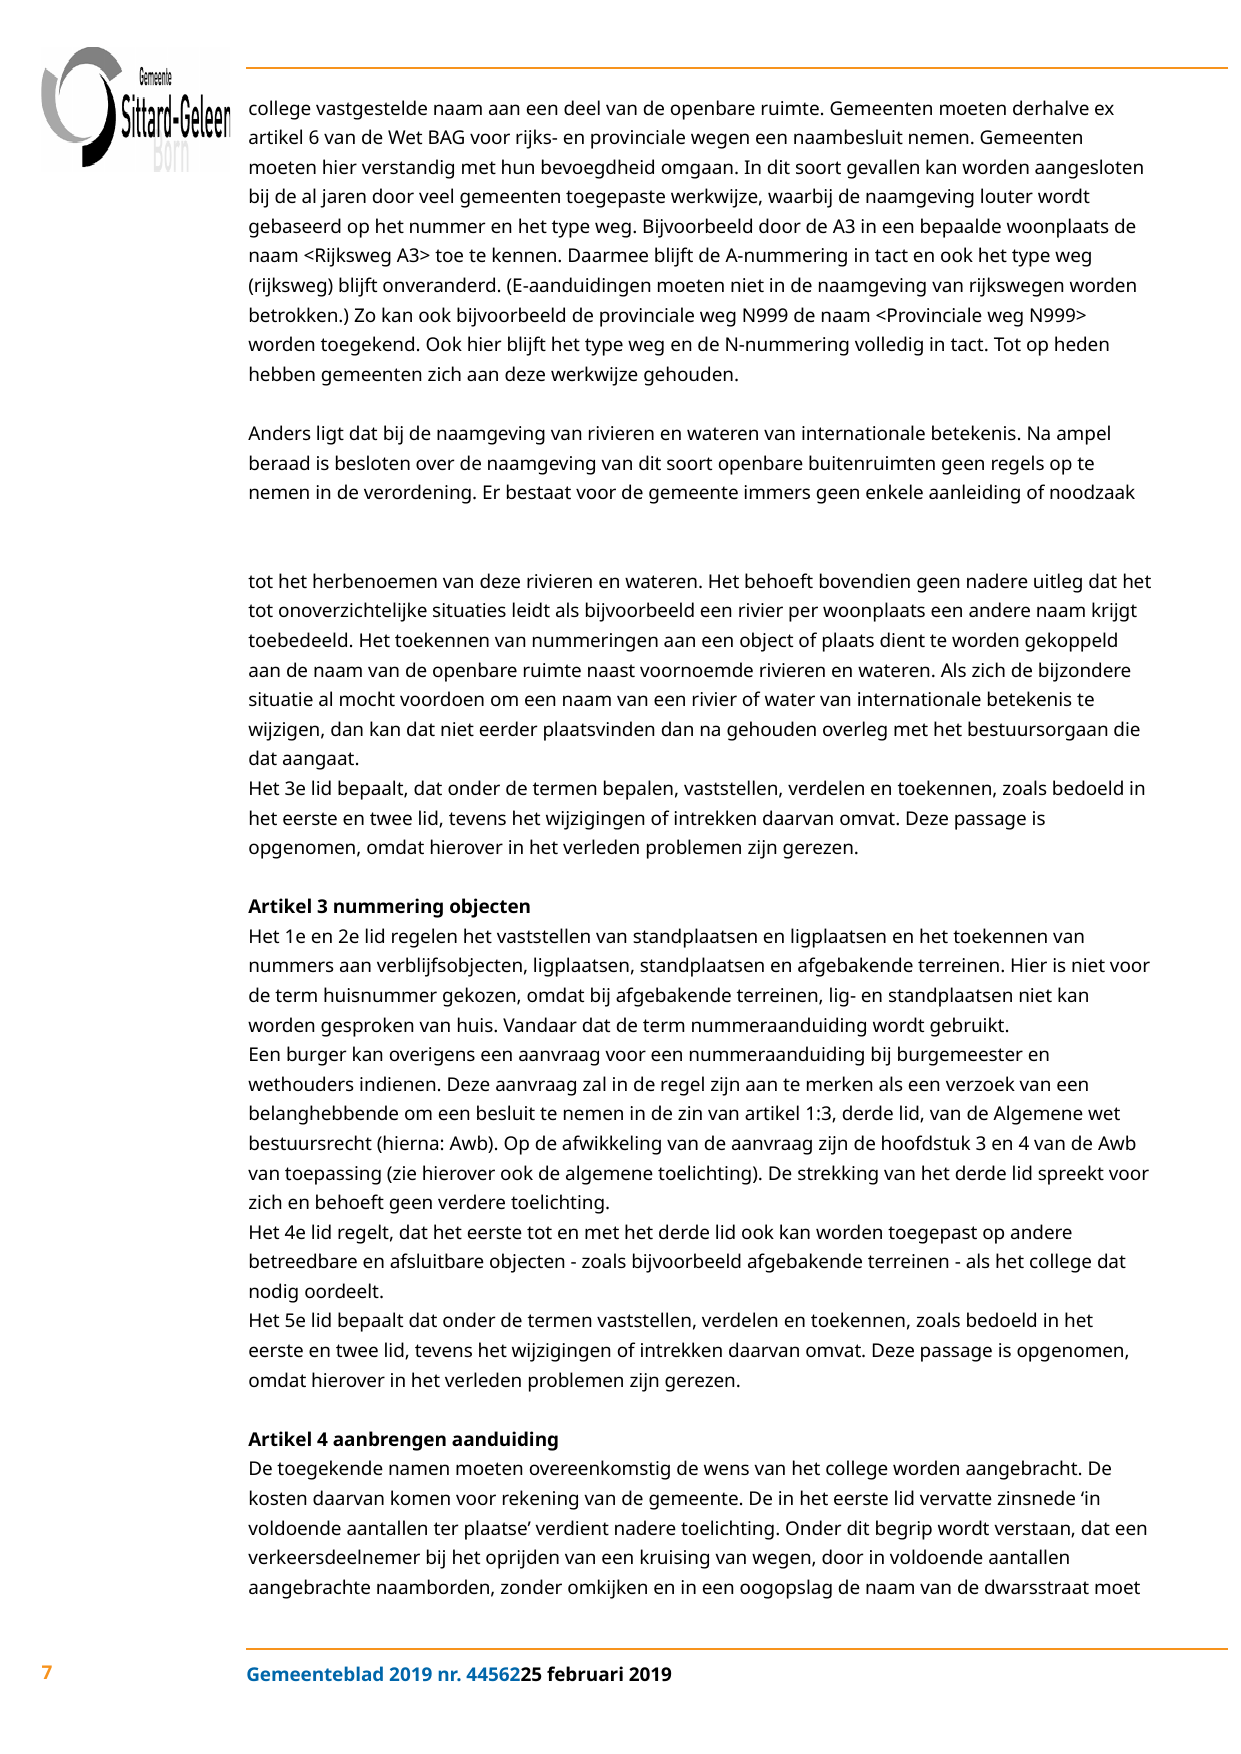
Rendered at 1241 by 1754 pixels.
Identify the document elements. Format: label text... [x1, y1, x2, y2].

text college vastgestelde naam aan een deel van de openbare ruimte. Gemeenten moeten derhalve ex artikel 6 van de Wet BAG voor rijks- en provinciale wegen een naambesluit nemen. Gemeenten moeten hier verstandig met hun bevoegdheid omgaan. In dit soort gevallen kan worden aangesloten bij de al jaren door veel gemeenten toegepaste werkwijze, waarbij de naamgeving louter wordt gebaseerd op het nummer en het type weg. Bijvoorbeeld door de A3 in een bepaalde woonplaats de naam <Rijksweg A3> toe te kennen. Daarmee blijft de A-nummering in tact en ook het type weg (rijksweg) blijft onveranderd. (E-aanduidingen moeten niet in de naamgeving van rijkswegen worden betrokken.) Zo kan ook bijvoorbeeld de provinciale weg N999 de naam <Provinciale weg N999> worden toegekend. Ook hier blijft het type weg en de N-nummering volledig in tact. Tot op heden hebben gemeenten zich aan deze werkwijze gehouden. [248, 95, 1152, 387]
text Het 3e lid bepaalt, dat onder de termen bepalen, vaststellen, verdelen en toekennen, zoals bedoeld in het eerste en twee lid, tevens het wijzigingen of intrekken daarvan omvat. Deze passage is opgenomen, omdat hierover in het verleden problemen zijn gerezen. [248, 775, 1152, 860]
text Artikel 3 nummering objecten [248, 893, 1152, 919]
text Het 4e lid regelt, dat het eerste tot en met het derde lid ook kan worden toegepast op andere betreedbare en afsluitbare objecten - zoals bijvoorbeeld afgebakende terreinen - als het college dat nodig oordeelt. [248, 1219, 1152, 1304]
text Het 1e en 2e lid regelen het vaststellen van standplaatsen en ligplaatsen en het toekennen van nummers aan verblijfsobjecten, ligplaatsen, standplaatsen en afgebakende terreinen. Hier is niet voor de term huisnummer gekozen, omdat bij afgebakende terreinen, lig- en standplaatsen niet kan worden gesproken van huis. Vandaar dat de term nummeraanduiding wordt gebruikt. [248, 923, 1152, 1038]
text Een burger kan overigens een aanvraag voor een nummeraanduiding bij burgemeester en wethouders indienen. Deze aanvraag zal in de regel zijn aan te merken als een verzoek van een belanghebbende om een besluit te nemen in de zin van artikel 1:3, derde lid, van de Algemene wet bestuursrecht (hierna: Awb). Op de afwikkeling van de aanvraag zijn de hoofdstuk 3 en 4 van de Awb van toepassing (zie hierover ook de algemene toelichting). De strekking van het derde lid spreekt voor zich en behoeft geen verdere toelichting. [248, 1041, 1152, 1215]
picture [41, 47, 231, 172]
text De toegekende namen moeten overeenkomstig de wens van het college worden aangebracht. De kosten daarvan komen voor rekening van de gemeente. De in het eerste lid vervatte zinsnede ‘in voldoende aantallen ter plaatse’ verdient nadere toelichting. Onder dit begrip wordt verstaan, dat een verkeersdeelnemer bij het oprijden van een kruising van wegen, door in voldoende aantallen aangebrachte naamborden, zonder omkijken en in een oogopslag de naam van de dwarsstraat moet [248, 1456, 1152, 1600]
text Het 5e lid bepaalt dat onder de termen vaststellen, verdelen en toekennen, zoals bedoeld in het eerste en twee lid, tevens het wijzigingen of intrekken daarvan omvat. Deze passage is opgenomen, omdat hierover in het verleden problemen zijn gerezen. [248, 1308, 1152, 1393]
text tot het herbenoemen van deze rivieren en wateren. Het behoeft bovendien geen nadere uitleg dat het tot onoverzichtelijke situaties leidt als bijvoorbeeld een rivier per woonplaats een andere naam krijgt toebedeeld. Het toekennen van nummeringen aan een object of plaats dient te worden gekoppeld aan de naam van de openbare ruimte naast voornoemde rivieren en wateren. Als zich de bijzondere situatie al mocht voordoen om een naam van een rivier of water van internationale betekenis te wijzigen, dan kan dat niet eerder plaatsvinden dan na gehouden overleg met het bestuursorgaan die dat aangaat. [248, 568, 1152, 771]
text Anders ligt dat bij de naamgeving van rivieren en wateren van internationale betekenis. Na ampel beraad is besloten over de naamgeving van dit soort openbare buitenruimten geen regels op te nemen in de verordening. Er bestaat voor de gemeente immers geen enkele aanleiding of noodzaak [248, 420, 1152, 505]
text Artikel 4 aanbrengen aanduiding [248, 1426, 1152, 1452]
